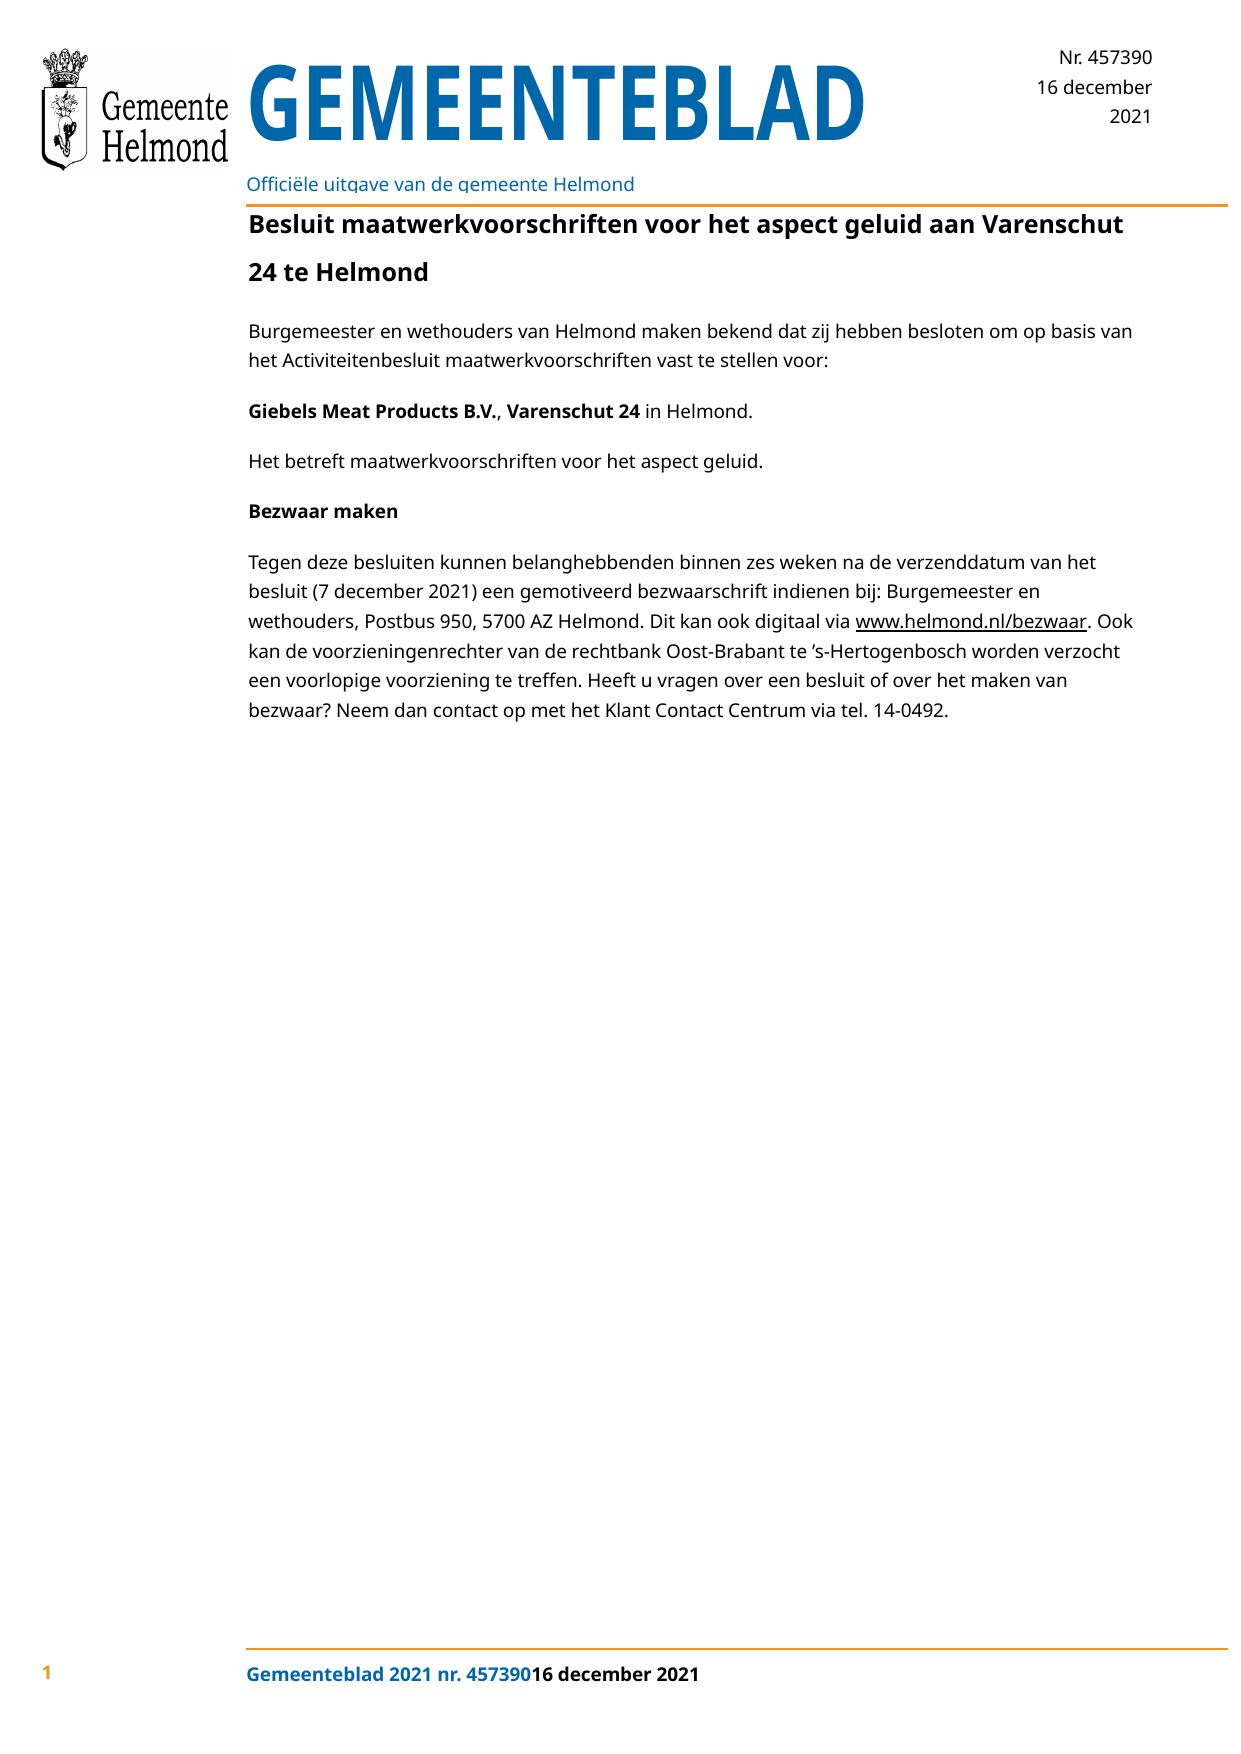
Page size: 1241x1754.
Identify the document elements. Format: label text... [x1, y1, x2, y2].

text Burgemeester en wethouders van Helmond maken bekend dat zij hebben besloten om op basis van het Activiteitenbesluit maatwerkvoorschriften vast te stellen voor: [248, 318, 1152, 373]
text Giebels Meat Products B.V., Varenschut 24 in Helmond. [248, 398, 1152, 424]
text Tegen deze besluiten kunnen belanghebbenden binnen zes weken na de verzenddatum van het besluit (7 december 2021) een gemotiveerd bezwaarschrift indienen bij: Burgemeester en wethouders, Postbus 950, 5700 AZ Helmond. Dit kan ook digitaal via www.helmond.nl/bezwaar. Ook kan de voorzieningenrechter van de rechtbank Oost-Brabant te ’s-Hertogenbosch worden verzocht een voorlopige voorziening te treffen. Heeft u vragen over een besluit of over het maken van bezwaar? Neem dan contact op met het Klant Contact Centrum via tel. 14-0492. [248, 549, 1152, 723]
text Besluit maatwerkvoorschriften voor het aspect geluid aan Varenschut 24 te Helmond [248, 207, 1152, 288]
text Bezwaar maken [248, 499, 1152, 524]
picture [41, 47, 231, 172]
text Het betreft maatwerkvoorschriften voor het aspect geluid. [248, 448, 1152, 474]
